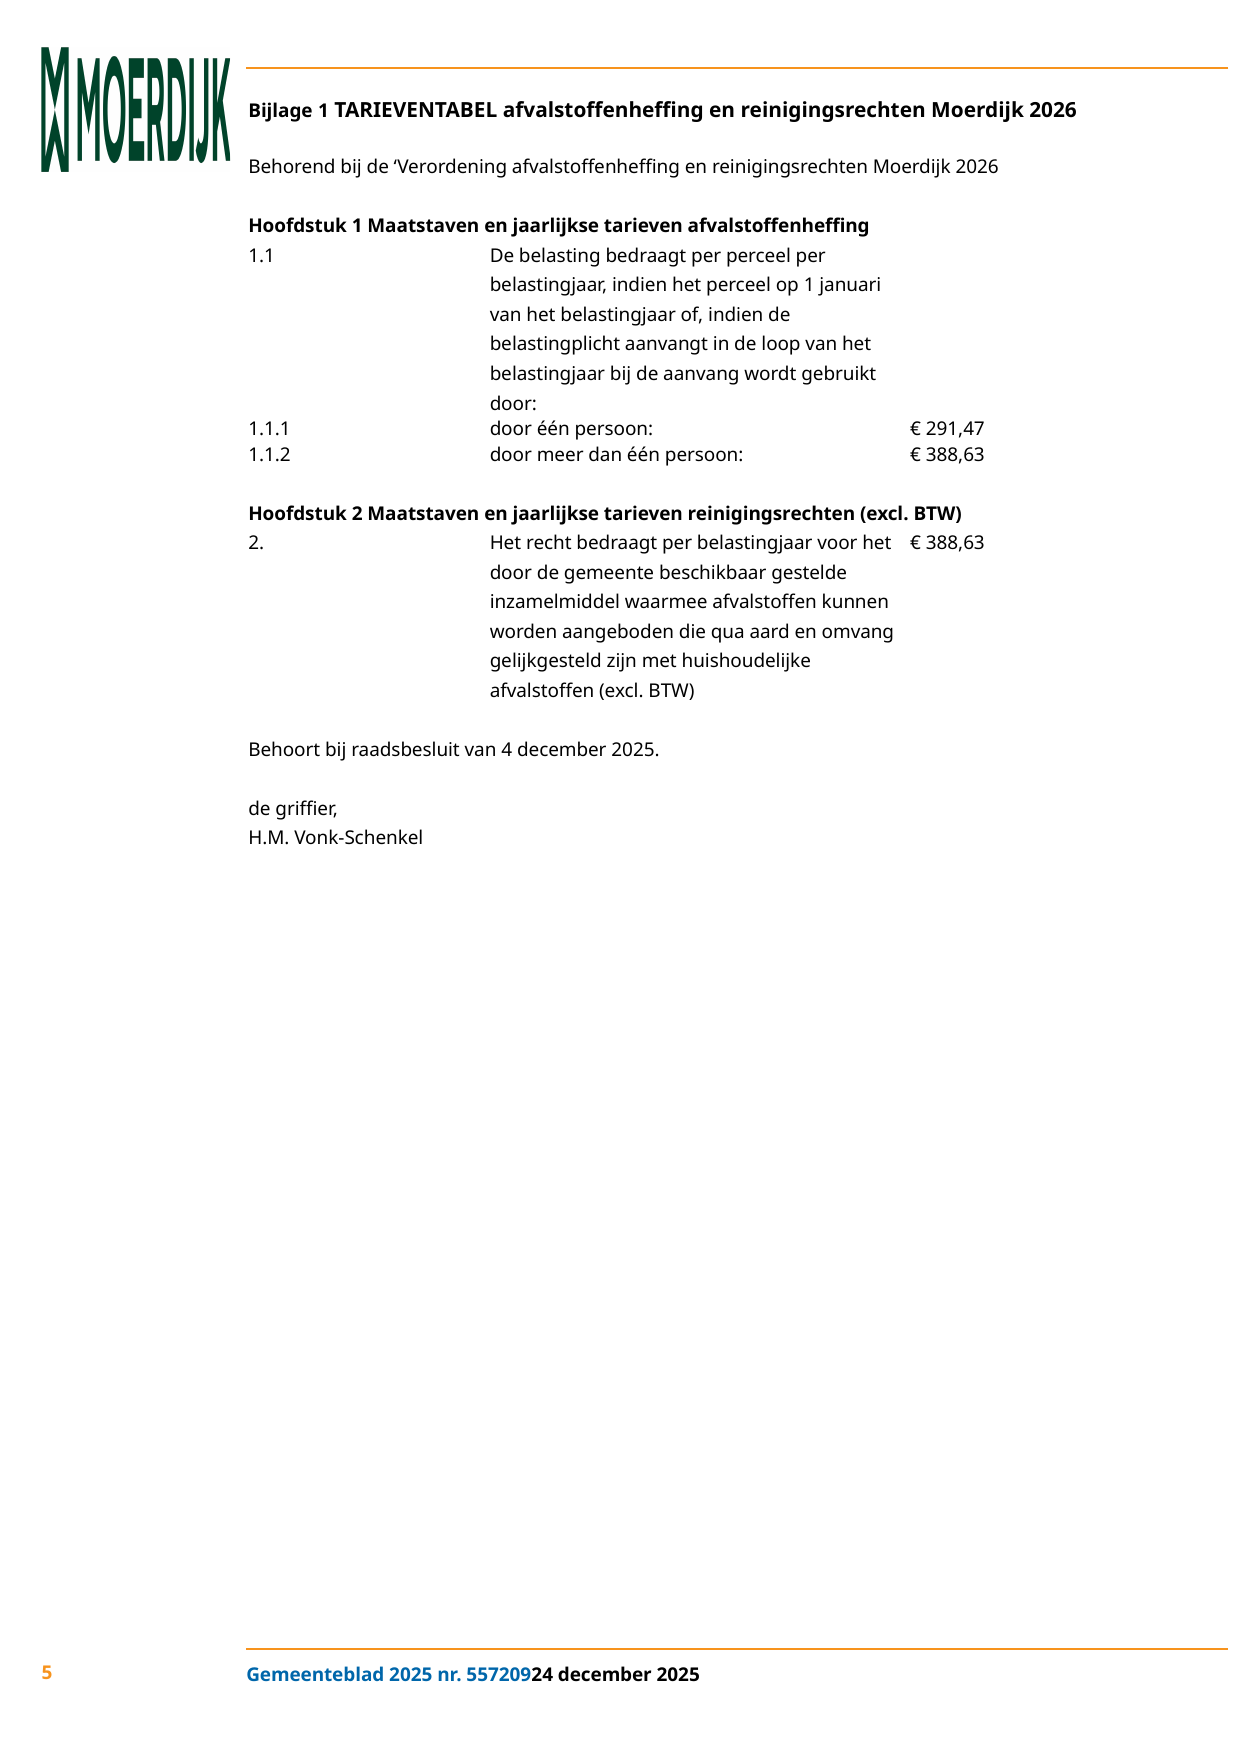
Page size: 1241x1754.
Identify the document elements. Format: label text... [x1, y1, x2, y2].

table_header Het recht bedraagt per belastingjaar voor het door de gemeente beschikbaar gestelde inzamelmiddel waarmee afvalstoffen kunnen worden aangeboden die qua aard en omvang gelijkgesteld zijn met huishoudelijke afvalstoffen (excl. BTW) [490, 529, 910, 703]
table_cell door meer dan één persoon: [490, 441, 910, 467]
text H.M. Vonk-Schenkel [248, 824, 1152, 850]
text de griffier, [248, 795, 1152, 821]
table_cell € 388,63 [910, 441, 1152, 467]
text Hoofdstuk 1 Maatstaven en jaarlijkse tarieven afvalstoffenheffing [248, 212, 1152, 238]
picture [41, 47, 231, 172]
table_cell € 291,47 [910, 415, 1152, 441]
table_cell 1.1.2 [248, 441, 489, 467]
table_header De belasting bedraagt per perceel per belastingjaar, indien het perceel op 1 januari van het belastingjaar of, indien de belastingplicht aanvangt in de loop van het belastingjaar bij de aanvang wordt gebruikt door: [490, 242, 910, 415]
table_header [910, 242, 1152, 415]
table_cell 1.1.1 [248, 415, 489, 441]
table_cell door één persoon: [490, 415, 910, 441]
text Bijlage 1 TARIEVENTABEL afvalstoffenheffing en reinigingsrechten Moerdijk 2026 [248, 95, 1152, 123]
text Behorend bij de ‘Verordening afvalstoffenheffing en reinigingsrechten Moerdijk 2026 [248, 153, 1152, 179]
text Hoofdstuk 2 Maatstaven en jaarlijkse tarieven reinigingsrechten (excl. BTW) [248, 500, 1152, 525]
table_header € 388,63 [910, 529, 1152, 703]
table_header 1.1 [248, 242, 489, 415]
text Behoort bij raadsbesluit van 4 december 2025. [248, 736, 1152, 762]
table_header 2. [248, 529, 489, 703]
